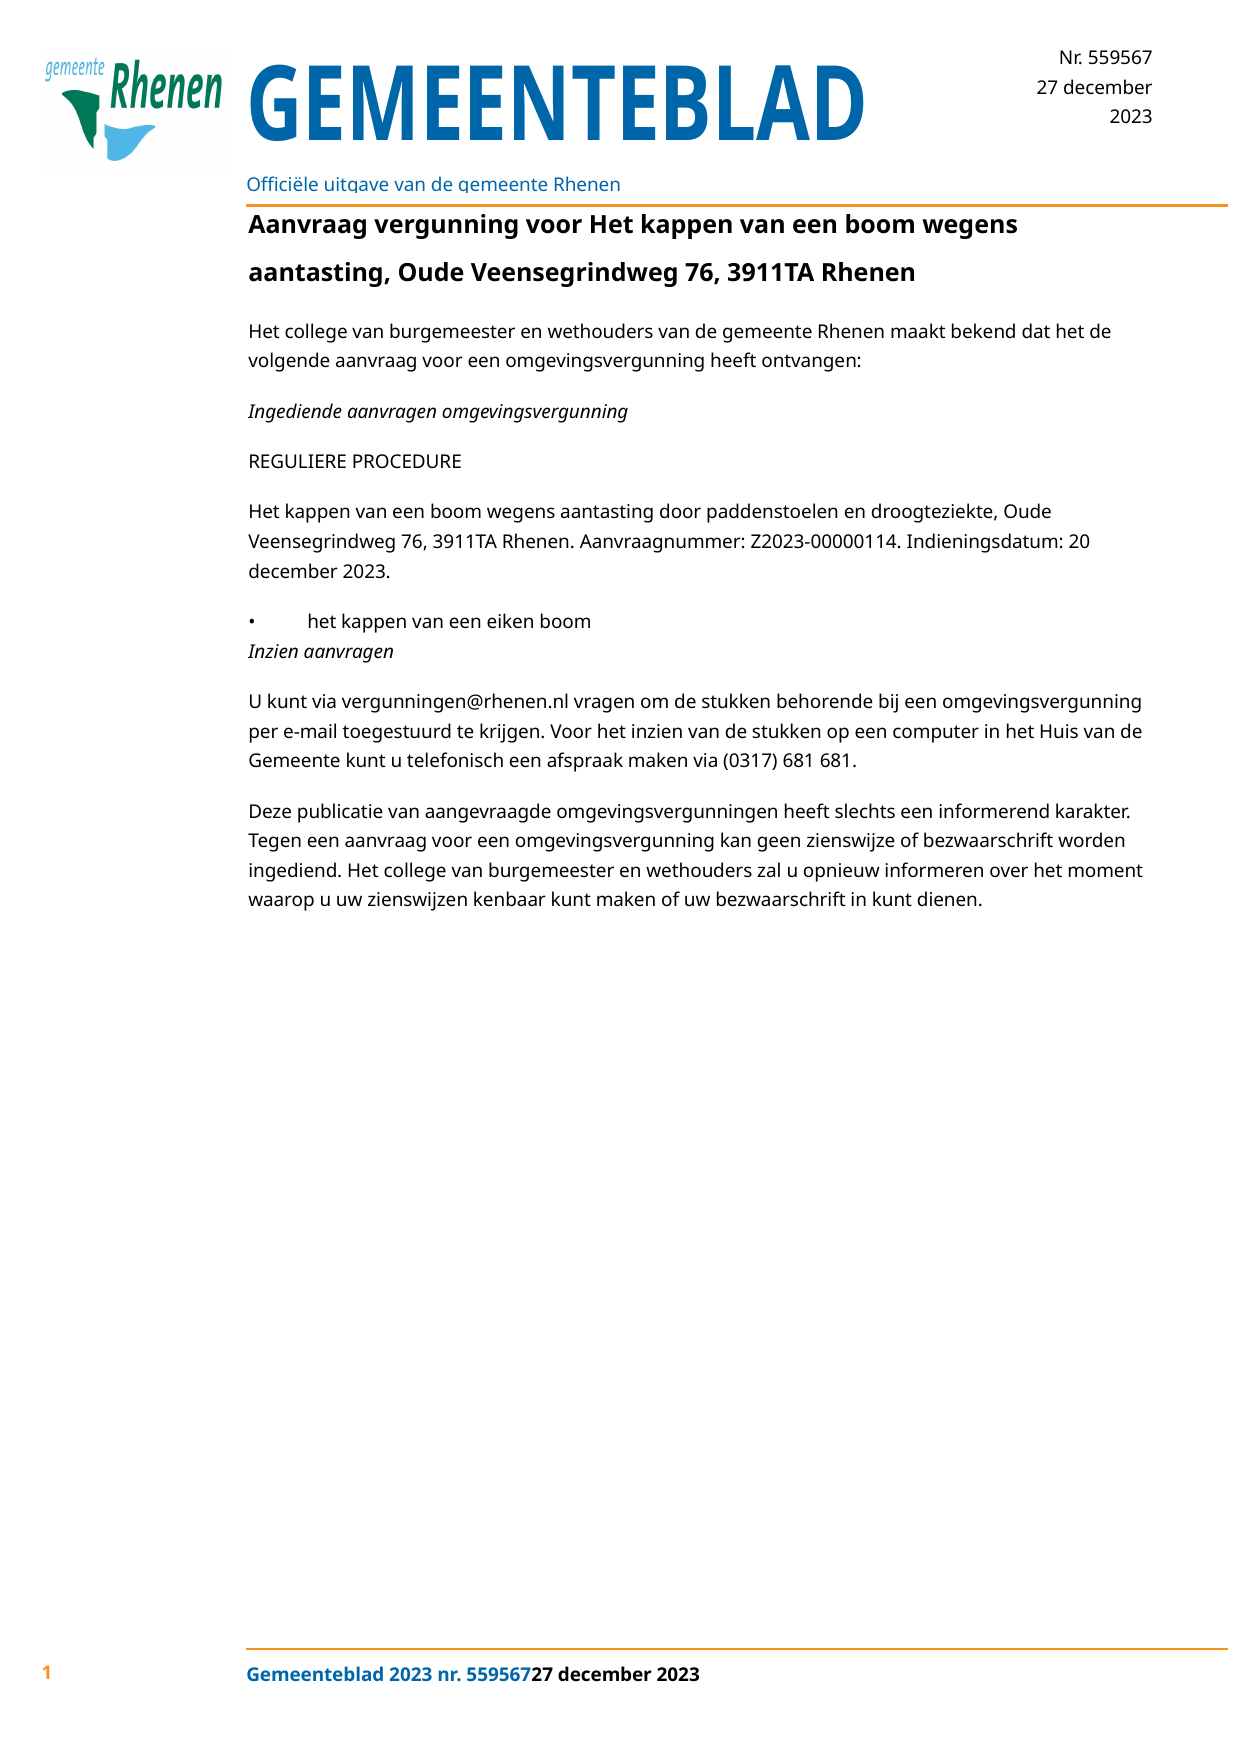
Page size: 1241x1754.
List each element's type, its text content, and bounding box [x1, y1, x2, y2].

text Het kappen van een boom wegens aantasting door paddenstoelen en droogteziekte, Oude Veensegrindweg 76, 3911TA Rhenen. Aanvraagnummer: Z2023-00000114. Indieningsdatum: 20 december 2023. [248, 499, 1152, 584]
picture [41, 47, 231, 172]
text Aanvraag vergunning voor Het kappen van een boom wegens aantasting, Oude Veensegrindweg 76, 3911TA Rhenen [248, 207, 1152, 288]
text Het college van burgemeester en wethouders van de gemeente Rhenen maakt bekend dat het de volgende aanvraag voor een omgevingsvergunning heeft ontvangen: [248, 318, 1152, 373]
text Inzien aanvragen [248, 638, 1152, 664]
list het kappen van een eiken boom [248, 608, 1152, 634]
text Deze publicatie van aangevraagde omgevingsvergunningen heeft slechts een informerend karakter. Tegen een aanvraag voor een omgevingsvergunning kan geen zienswijze of bezwaarschrift worden ingediend. Het college van burgemeester en wethouders zal u opnieuw informeren over het moment waarop u uw zienswijzen kenbaar kunt maken of uw bezwaarschrift in kunt dienen. [248, 798, 1152, 912]
text U kunt via vergunningen@rhenen.nl vragen om de stukken behorende bij een omgevingsvergunning per e-mail toegestuurd te krijgen. Voor het inzien van de stukken op een computer in het Huis van de Gemeente kunt u telefonisch een afspraak maken via (0317) 681 681. [248, 688, 1152, 773]
text REGULIERE PROCEDURE [248, 448, 1152, 474]
text Ingediende aanvragen omgevingsvergunning [248, 398, 1152, 424]
